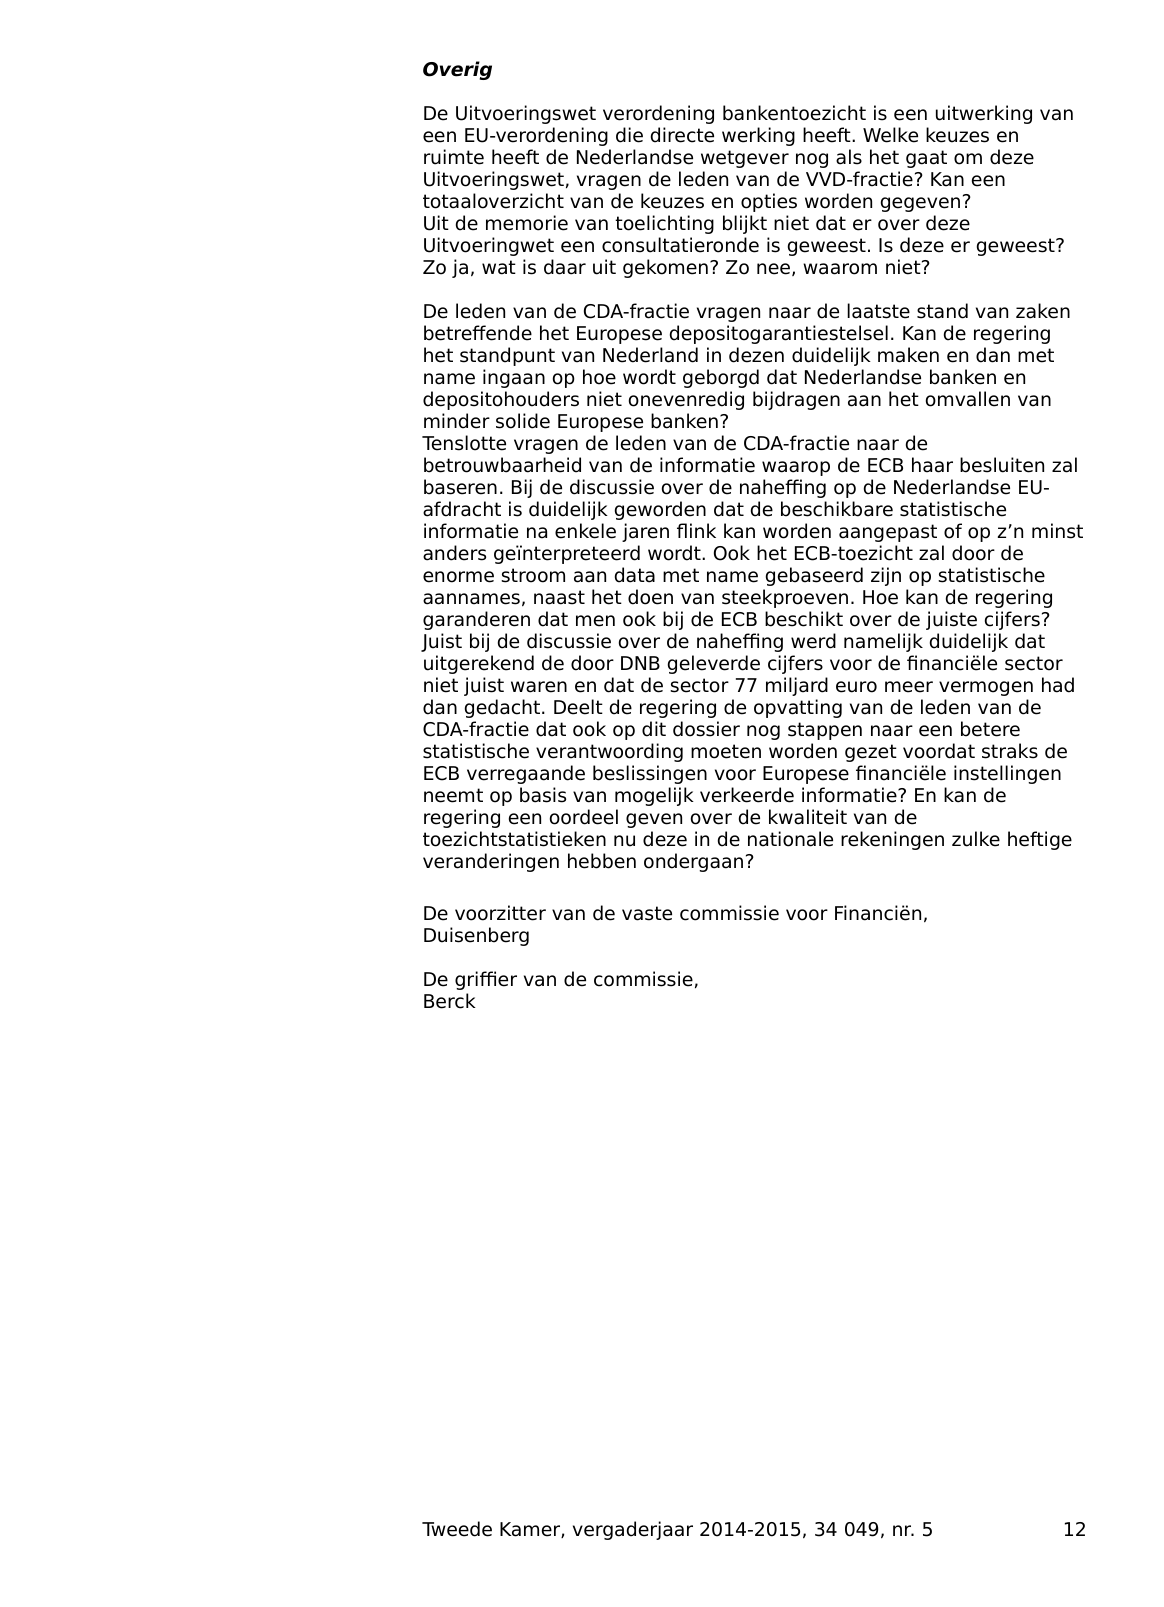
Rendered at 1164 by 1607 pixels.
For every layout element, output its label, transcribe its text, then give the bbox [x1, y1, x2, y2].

text De Uitvoeringswet verordening bankentoezicht is een uitwerking van een EU-verordening die directe werking heeft. Welke keuzes en ruimte heeft de Nederlandse wetgever nog als het gaat om deze Uitvoeringswet, vragen de leden van de VVD-fractie? Kan een totaaloverzicht van de keuzes en opties worden gegeven? [422, 103, 1087, 213]
text Uit de memorie van toelichting blijkt niet dat er over deze Uitvoeringwet een consultatieronde is geweest. Is deze er geweest? Zo ja, wat is daar uit gekomen? Zo nee, waarom niet? [422, 213, 1087, 279]
subtitle Overig [422, 59, 1087, 81]
text De voorzitter van de vaste commissie voor Financiën, Duisenberg [422, 903, 1087, 947]
text Tenslotte vragen de leden van de CDA-fractie naar de betrouwbaarheid van de informatie waarop de ECB haar besluiten zal baseren. Bij de discussie over de naheffing op de Nederlandse EU-afdracht is duidelijk geworden dat de beschikbare statistische informatie na enkele jaren flink kan worden aangepast of op z’n minst anders geïnterpreteerd wordt. Ook het ECB-toezicht zal door de enorme stroom aan data met name gebaseerd zijn op statistische aannames, naast het doen van steekproeven. Hoe kan de regering garanderen dat men ook bij de ECB beschikt over de juiste cijfers? Juist bij de discussie over de naheffing werd namelijk duidelijk dat uitgerekend de door DNB geleverde cijfers voor de financiële sector niet juist waren en dat de sector 77 miljard euro meer vermogen had dan gedacht. Deelt de regering de opvatting van de leden van de CDA-fractie dat ook op dit dossier nog stappen naar een betere statistische verantwoording moeten worden gezet voordat straks de ECB verregaande beslissingen voor Europese financiële instellingen neemt op basis van mogelijk verkeerde informatie? En kan de regering een oordeel geven over de kwaliteit van de toezichtstatistieken nu deze in de nationale rekeningen zulke heftige veranderingen hebben ondergaan? [422, 433, 1087, 873]
text De griffier van de commissie, Berck [422, 969, 1087, 1013]
text De leden van de CDA-fractie vragen naar de laatste stand van zaken betreffende het Europese depositogarantiestelsel. Kan de regering het standpunt van Nederland in dezen duidelijk maken en dan met name ingaan op hoe wordt geborgd dat Nederlandse banken en depositohouders niet onevenredig bijdragen aan het omvallen van minder solide Europese banken? [422, 301, 1087, 433]
